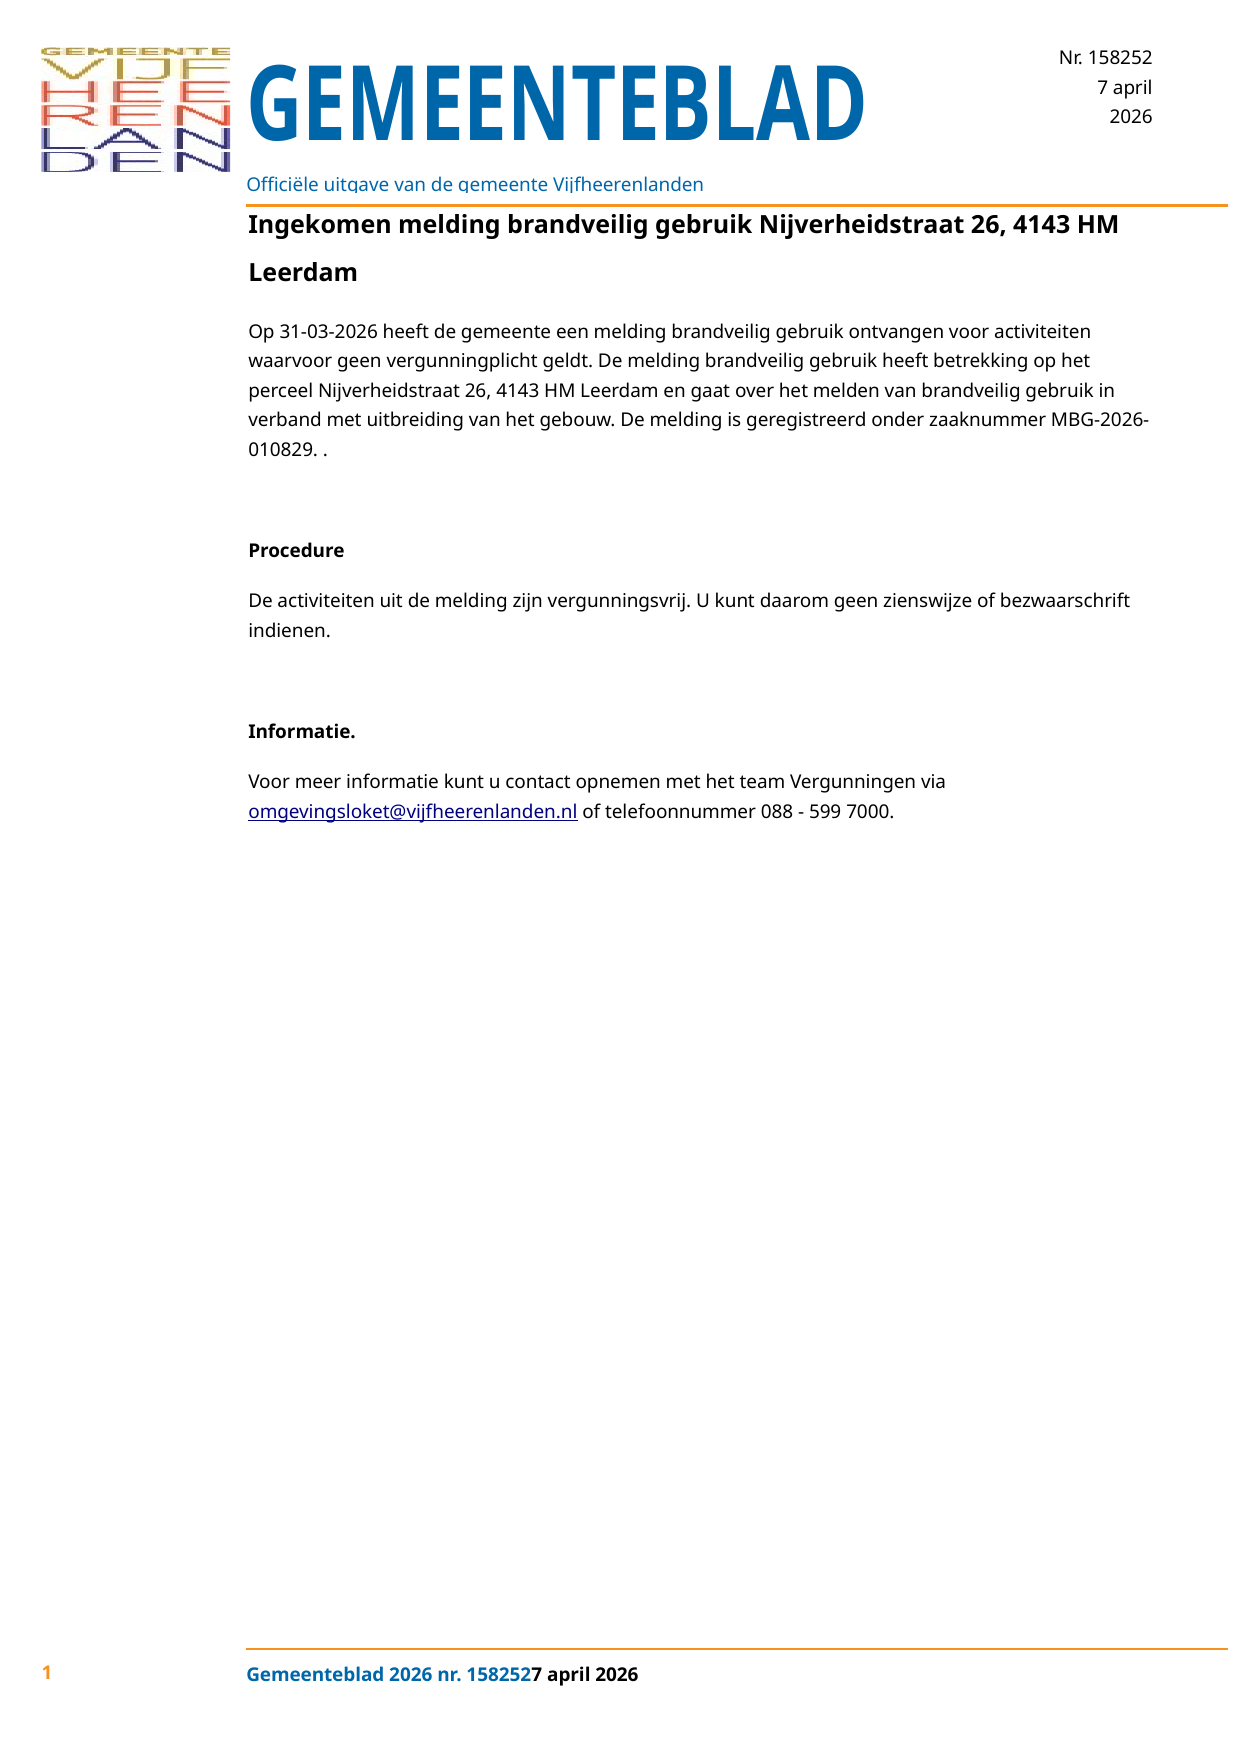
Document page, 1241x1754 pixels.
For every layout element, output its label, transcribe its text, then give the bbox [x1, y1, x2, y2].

text Ingekomen melding brandveilig gebruik Nijverheidstraat 26, 4143 HM Leerdam [248, 207, 1152, 288]
picture [41, 47, 231, 172]
text De activiteiten uit de melding zijn vergunningsvrij. U kunt daarom geen zienswijze of bezwaarschrift indienen. [248, 587, 1152, 643]
text Voor meer informatie kunt u contact opnemen met het team Vergunningen via omgevingsloket@vijfheerenlanden.nl of telefoonnummer 088 - 599 7000. [248, 768, 1152, 824]
text Informatie. [248, 718, 1152, 744]
text Op 31-03-2026 heeft de gemeente een melding brandveilig gebruik ontvangen voor activiteiten waarvoor geen vergunningplicht geldt. De melding brandveilig gebruik heeft betrekking op het perceel Nijverheidstraat 26, 4143 HM Leerdam en gaat over het melden van brandveilig gebruik in verband met uitbreiding van het gebouw. De melding is geregistreerd onder zaaknummer MBG-2026-010829. . [248, 318, 1152, 462]
text Procedure [248, 537, 1152, 563]
